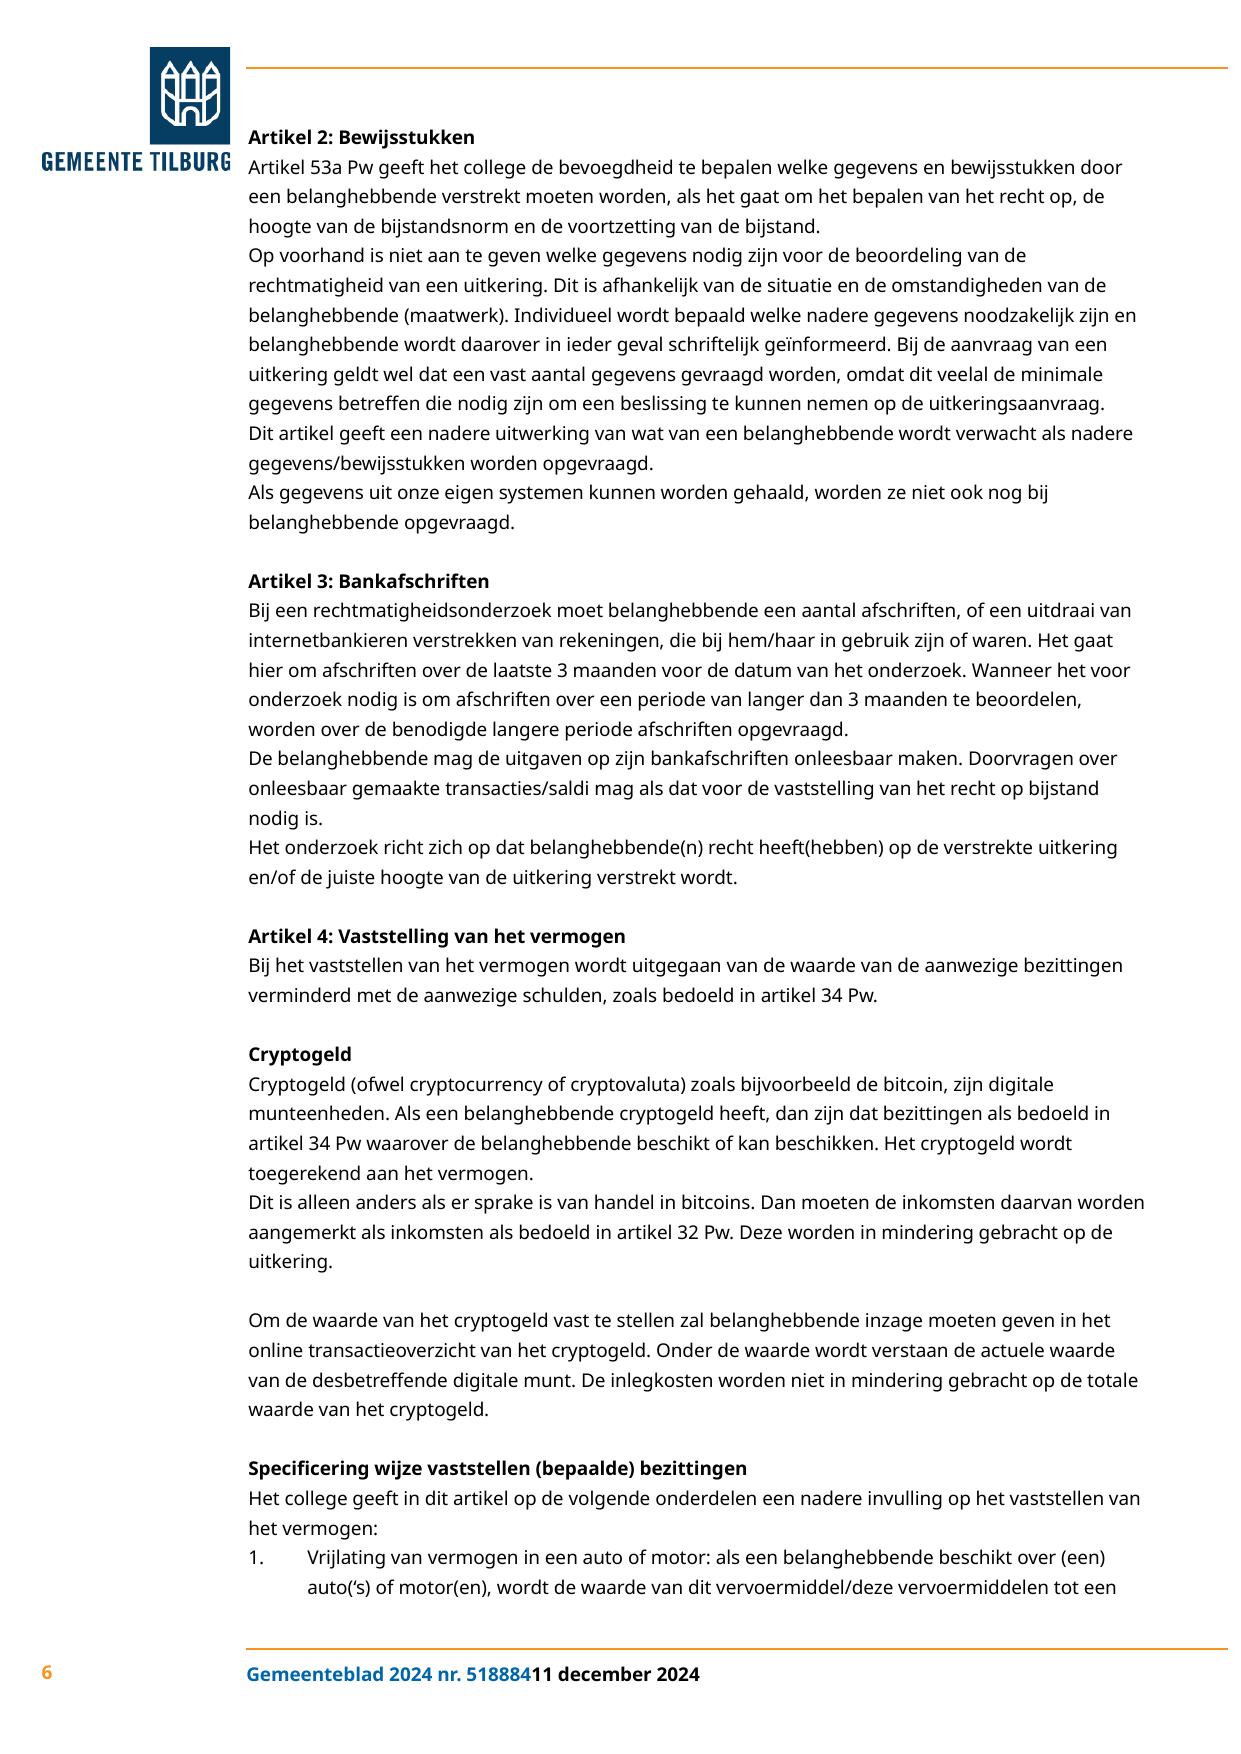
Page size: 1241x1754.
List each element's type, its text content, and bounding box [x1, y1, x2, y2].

picture [41, 47, 231, 172]
text Het college geeft in dit artikel op de volgende onderdelen een nadere invulling op het vaststellen van het vermogen: [248, 1485, 1152, 1541]
text Als gegevens uit onze eigen systemen kunnen worden gehaald, worden ze niet ook nog bij belanghebbende opgevraagd. [248, 479, 1152, 535]
text Dit artikel geeft een nadere uitwerking van wat van een belanghebbende wordt verwacht als nadere gegevens/bewijsstukken worden opgevraagd. [248, 420, 1152, 476]
text Bij een rechtmatigheidsonderzoek moet belanghebbende een aantal afschriften, of een uitdraai van internetbankieren verstrekken van rekeningen, die bij hem/haar in gebruik zijn of waren. Het gaat hier om afschriften over de laatste 3 maanden voor de datum van het onderzoek. Wanneer het voor onderzoek nodig is om afschriften over een periode van langer dan 3 maanden te beoordelen, worden over de benodigde langere periode afschriften opgevraagd. [248, 598, 1152, 742]
text Artikel 53a Pw geeft het college de bevoegdheid te bepalen welke gegevens en bewijsstukken door een belanghebbende verstrekt moeten worden, als het gaat om het bepalen van het recht op, de hoogte van de bijstandsnorm en de voortzetting van de bijstand. [248, 154, 1152, 239]
text Cryptogeld (ofwel cryptocurrency of cryptovaluta) zoals bijvoorbeeld de bitcoin, zijn digitale munteenheden. Als een belanghebbende cryptogeld heeft, dan zijn dat bezittingen als bedoeld in artikel 34 Pw waarover de belanghebbende beschikt of kan beschikken. Het cryptogeld wordt toegerekend aan het vermogen. [248, 1071, 1152, 1186]
text Cryptogeld [248, 1041, 1152, 1067]
text Artikel 4: Vaststelling van het vermogen [248, 923, 1152, 949]
text Bij het vaststellen van het vermogen wordt uitgegaan van de waarde van de aanwezige bezittingen verminderd met de aanwezige schulden, zoals bedoeld in artikel 34 Pw. [248, 953, 1152, 1008]
text Specificering wijze vaststellen (bepaalde) bezittingen [248, 1456, 1152, 1481]
list Vrijlating van vermogen in een auto of motor: als een belanghebbende beschikt over (een) auto(‘s) of motor(en), wordt de waarde van dit vervoermiddel/deze vervoermiddelen tot een [248, 1544, 1152, 1600]
text Het onderzoek richt zich op dat belanghebbende(n) recht heeft(hebben) op de verstrekte uitkering en/of de juiste hoogte van de uitkering verstrekt wordt. [248, 834, 1152, 890]
text Dit is alleen anders als er sprake is van handel in bitcoins. Dan moeten de inkomsten daarvan worden aangemerkt als inkomsten als bedoeld in artikel 32 Pw. Deze worden in mindering gebracht op de uitkering. [248, 1189, 1152, 1274]
text De belanghebbende mag de uitgaven op zijn bankafschriften onleesbaar maken. Doorvragen over onleesbaar gemaakte transacties/saldi mag als dat voor de vaststelling van het recht op bijstand nodig is. [248, 746, 1152, 831]
text Op voorhand is niet aan te geven welke gegevens nodig zijn voor de beoordeling van de rechtmatigheid van een uitkering. Dit is afhankelijk van de situatie en de omstandigheden van de belanghebbende (maatwerk). Individueel wordt bepaald welke nadere gegevens noodzakelijk zijn en belanghebbende wordt daarover in ieder geval schriftelijk geïnformeerd. Bij de aanvraag van een uitkering geldt wel dat een vast aantal gegevens gevraagd worden, omdat dit veelal de minimale gegevens betreffen die nodig zijn om een beslissing te kunnen nemen op de uitkeringsaanvraag. [248, 243, 1152, 416]
text Om de waarde van het cryptogeld vast te stellen zal belanghebbende inzage moeten geven in het online transactieoverzicht van het cryptogeld. Onder de waarde wordt verstaan de actuele waarde van de desbetreffende digitale munt. De inlegkosten worden niet in mindering gebracht op de totale waarde van het cryptogeld. [248, 1308, 1152, 1422]
text Artikel 2: Bewijsstukken [248, 124, 1152, 150]
text Artikel 3: Bankafschriften [248, 568, 1152, 594]
